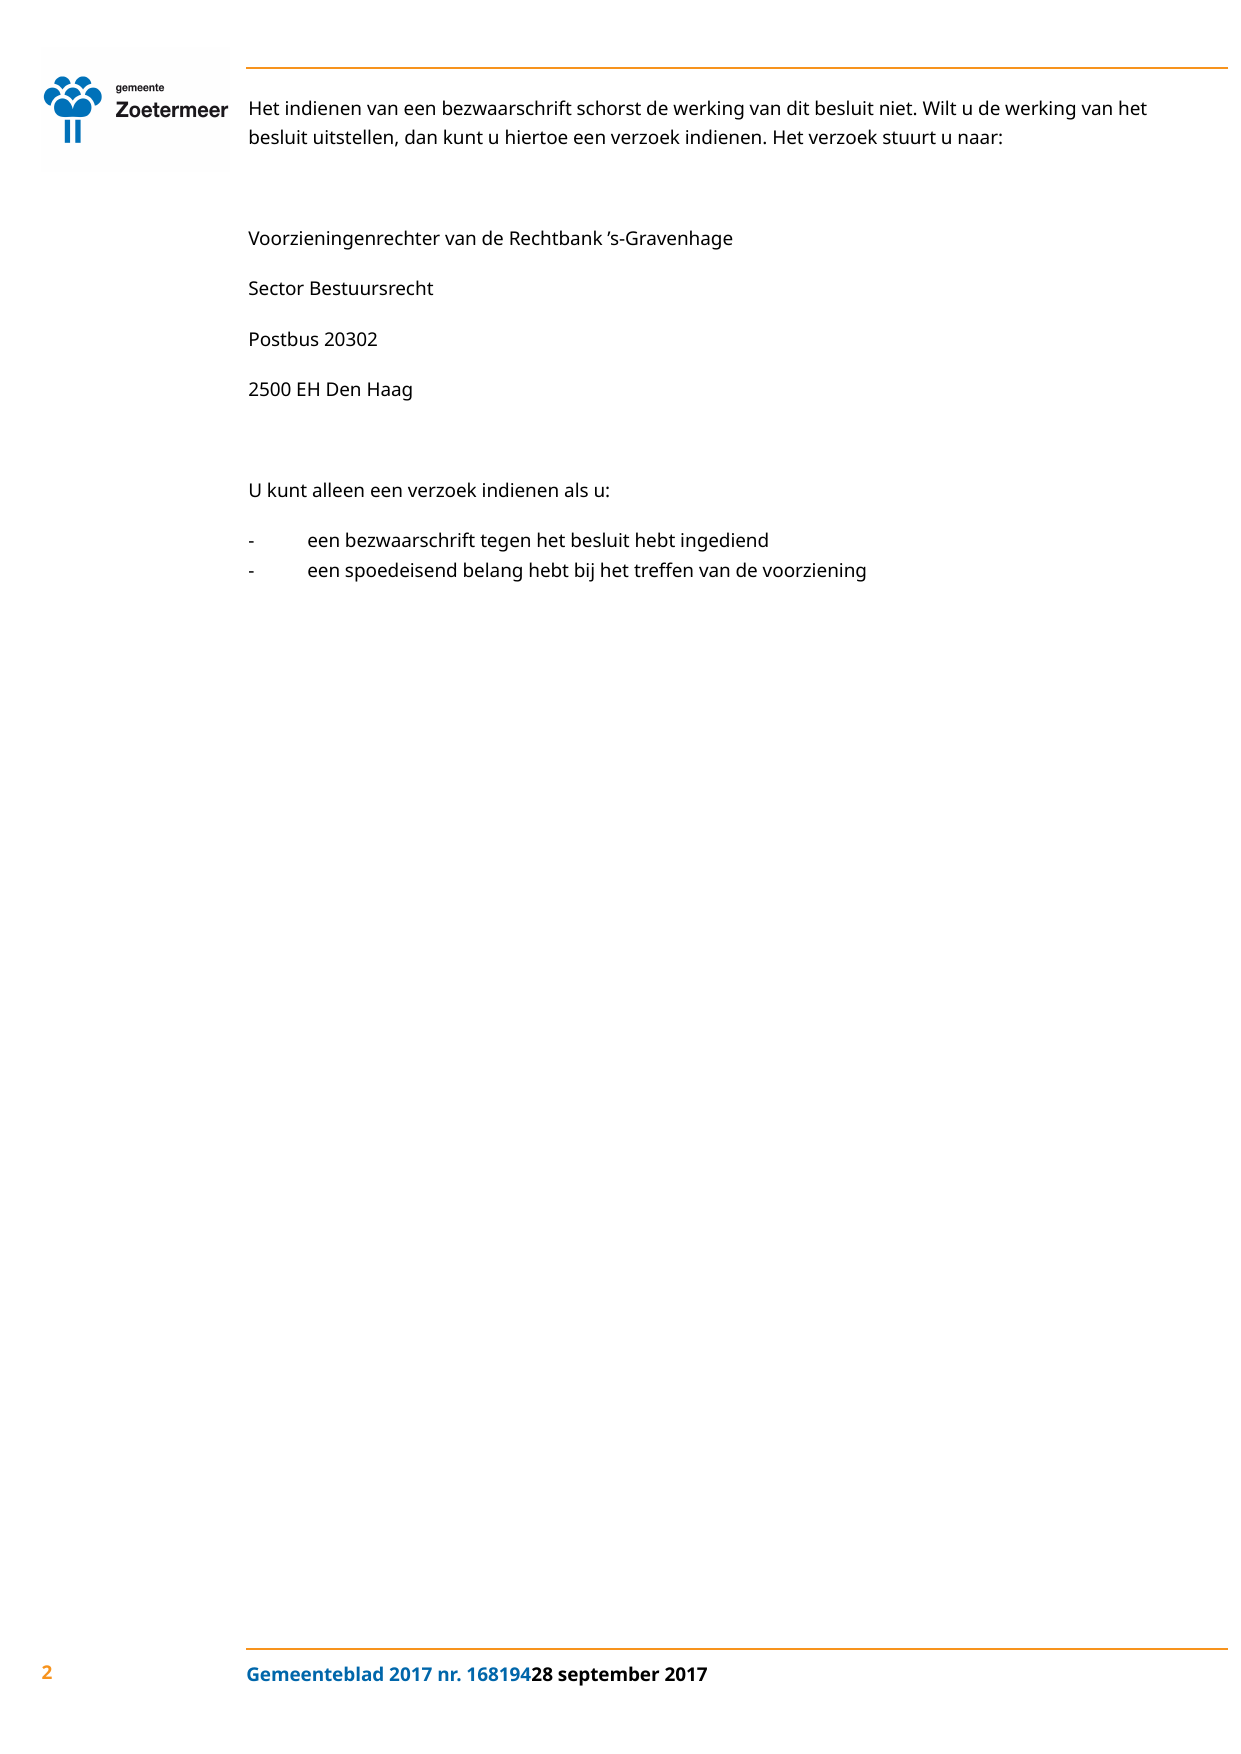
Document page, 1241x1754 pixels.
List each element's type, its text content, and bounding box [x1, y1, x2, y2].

text Sector Bestuursrecht [248, 276, 1152, 301]
list een bezwaarschrift tegen het besluit hebt ingediend [248, 528, 1152, 553]
text Het indienen van een bezwaarschrift schorst de werking van dit besluit niet. Wilt u de werking van het besluit uitstellen, dan kunt u hiertoe een verzoek indienen. Het verzoek stuurt u naar: [248, 95, 1152, 150]
text 2500 EH Den Haag [248, 376, 1152, 402]
text U kunt alleen een verzoek indienen als u: [248, 477, 1152, 503]
list een spoedeisend belang hebt bij het treffen van de voorziening [248, 557, 1152, 583]
text Postbus 20302 [248, 326, 1152, 352]
text Voorzieningenrechter van de Rechtbank ’s-Gravenhage [248, 225, 1152, 251]
picture [41, 47, 231, 172]
